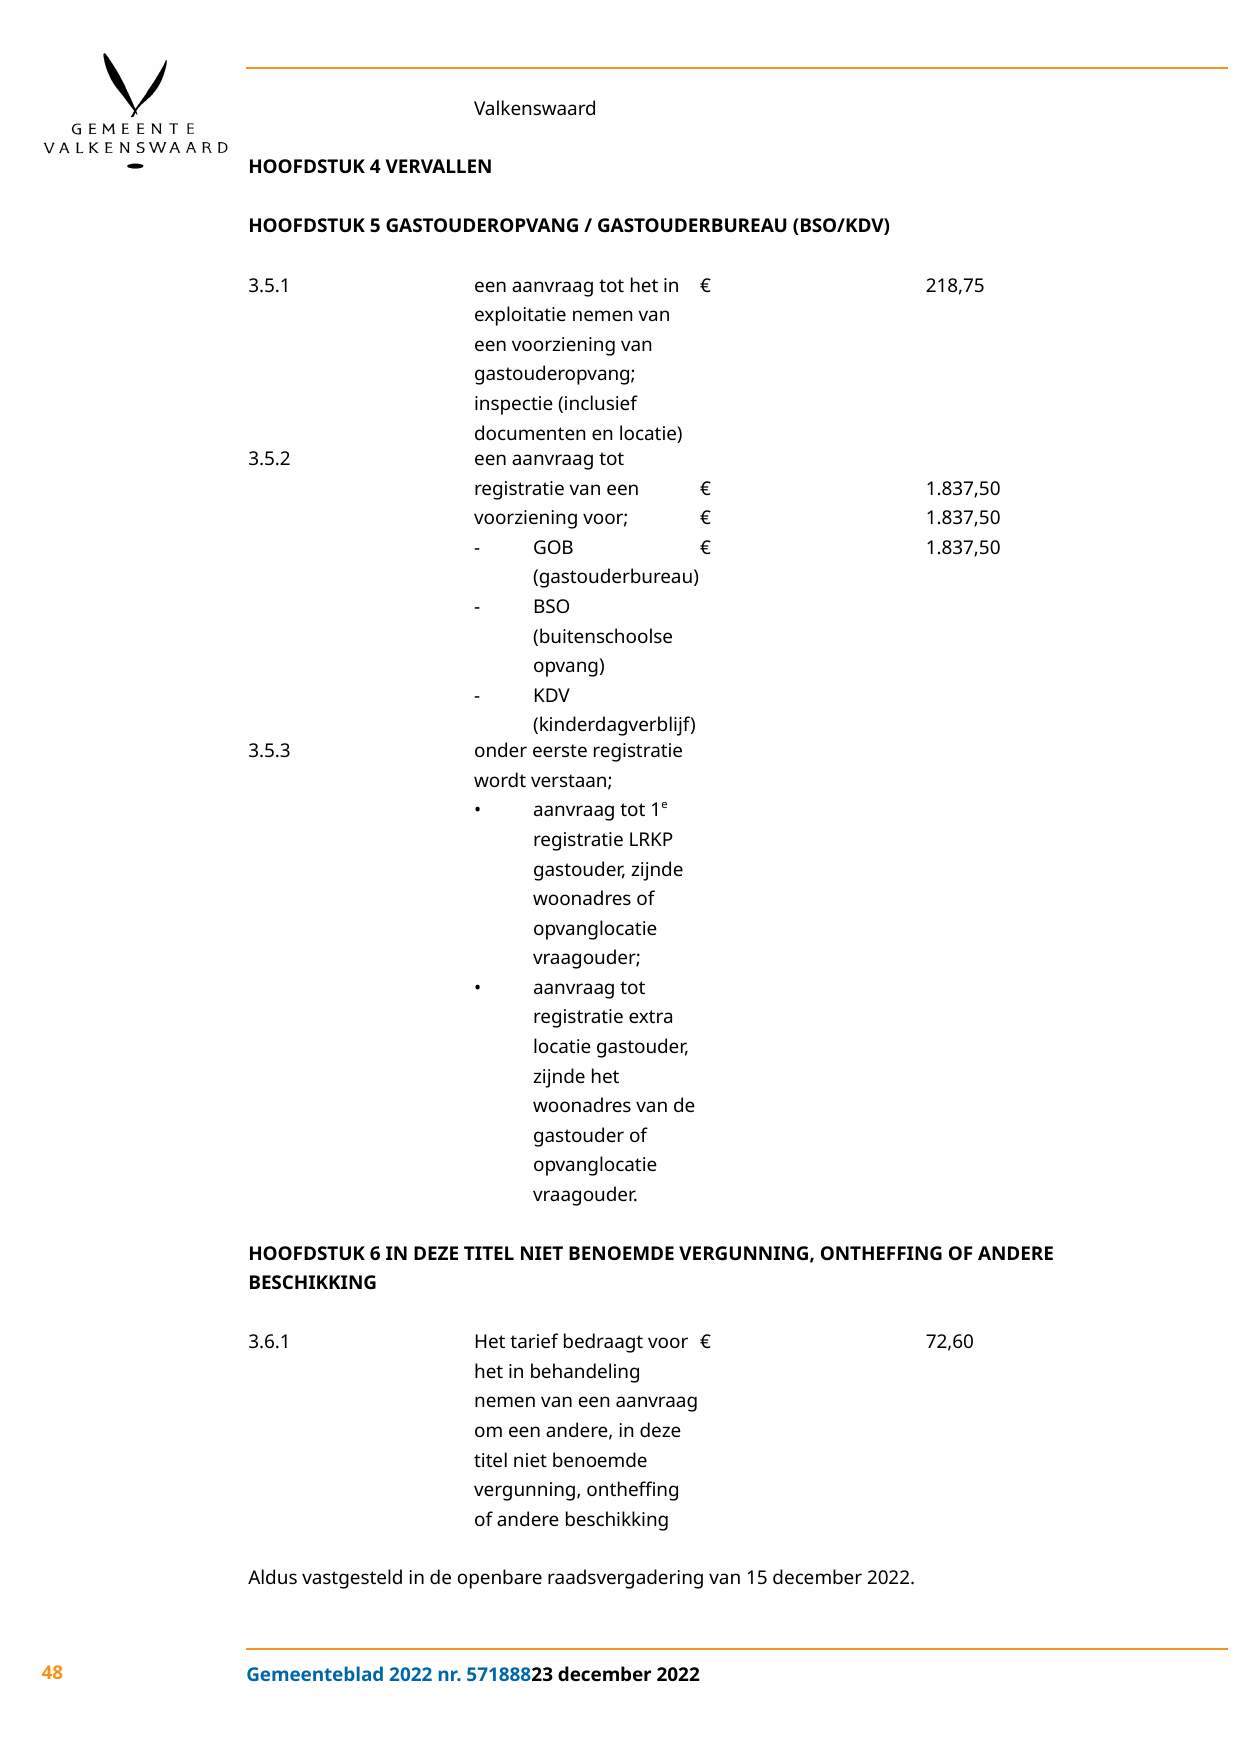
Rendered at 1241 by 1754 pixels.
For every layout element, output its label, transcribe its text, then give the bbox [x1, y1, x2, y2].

picture [41, 47, 231, 172]
table_cell 3.5.2 [248, 445, 474, 737]
table_header een aanvraag tot het in exploitatie nemen van een voorziening van gastouderopvang; inspectie (inclusief documenten en locatie) [474, 272, 700, 445]
table_cell [926, 738, 1152, 1207]
text Aldus vastgesteld in de openbare raadsvergadering van 15 december 2022. [248, 1564, 1152, 1590]
table_header [926, 95, 1152, 121]
table_header 3.6.1 [248, 1329, 474, 1532]
text HOOFDSTUK 4 VERVALLEN [248, 153, 1152, 179]
table_cell onder eerste registratie wordt verstaan; aanvraag tot 1e registratie LRKP gastouder, zijnde woonadres of opvanglocatie vraagouder; aanvraag tot registratie extra locatie gastouder, zijnde het woonadres van de gastouder of opvanglocatie vraagouder. [474, 738, 700, 1207]
table_cell een aanvraag tot registratie van een voorziening voor; GOB (gastouderbureau) BSO (buitenschoolse opvang) KDV (kinderdagverblijf) [474, 445, 700, 737]
table_header 3.5.1 [248, 272, 474, 445]
table_header 218,75 [926, 272, 1152, 445]
table_cell 1.837,50 1.837,50 1.837,50 [926, 445, 1152, 737]
table_header [248, 95, 474, 121]
table_header [700, 95, 926, 121]
text HOOFDSTUK 5 GASTOUDEROPVANG / GASTOUDERBUREAU (BSO/KDV) [248, 212, 1152, 238]
text HOOFDSTUK 6 IN DEZE TITEL NIET BENOEMDE VERGUNNING, ONTHEFFING OF ANDERE BESCHIKKING [248, 1240, 1152, 1295]
table_header Het tarief bedraagt voor het in behandeling nemen van een aanvraag om een andere, in deze titel niet benoemde vergunning, ontheffing of andere beschikking [474, 1329, 700, 1532]
table_cell [700, 738, 926, 1207]
table_header Valkenswaard [474, 95, 700, 121]
table_cell € € € [700, 445, 926, 737]
table_header 72,60 [926, 1329, 1152, 1532]
table_header € [700, 272, 926, 445]
table_cell 3.5.3 [248, 738, 474, 1207]
table_header € [700, 1329, 926, 1532]
